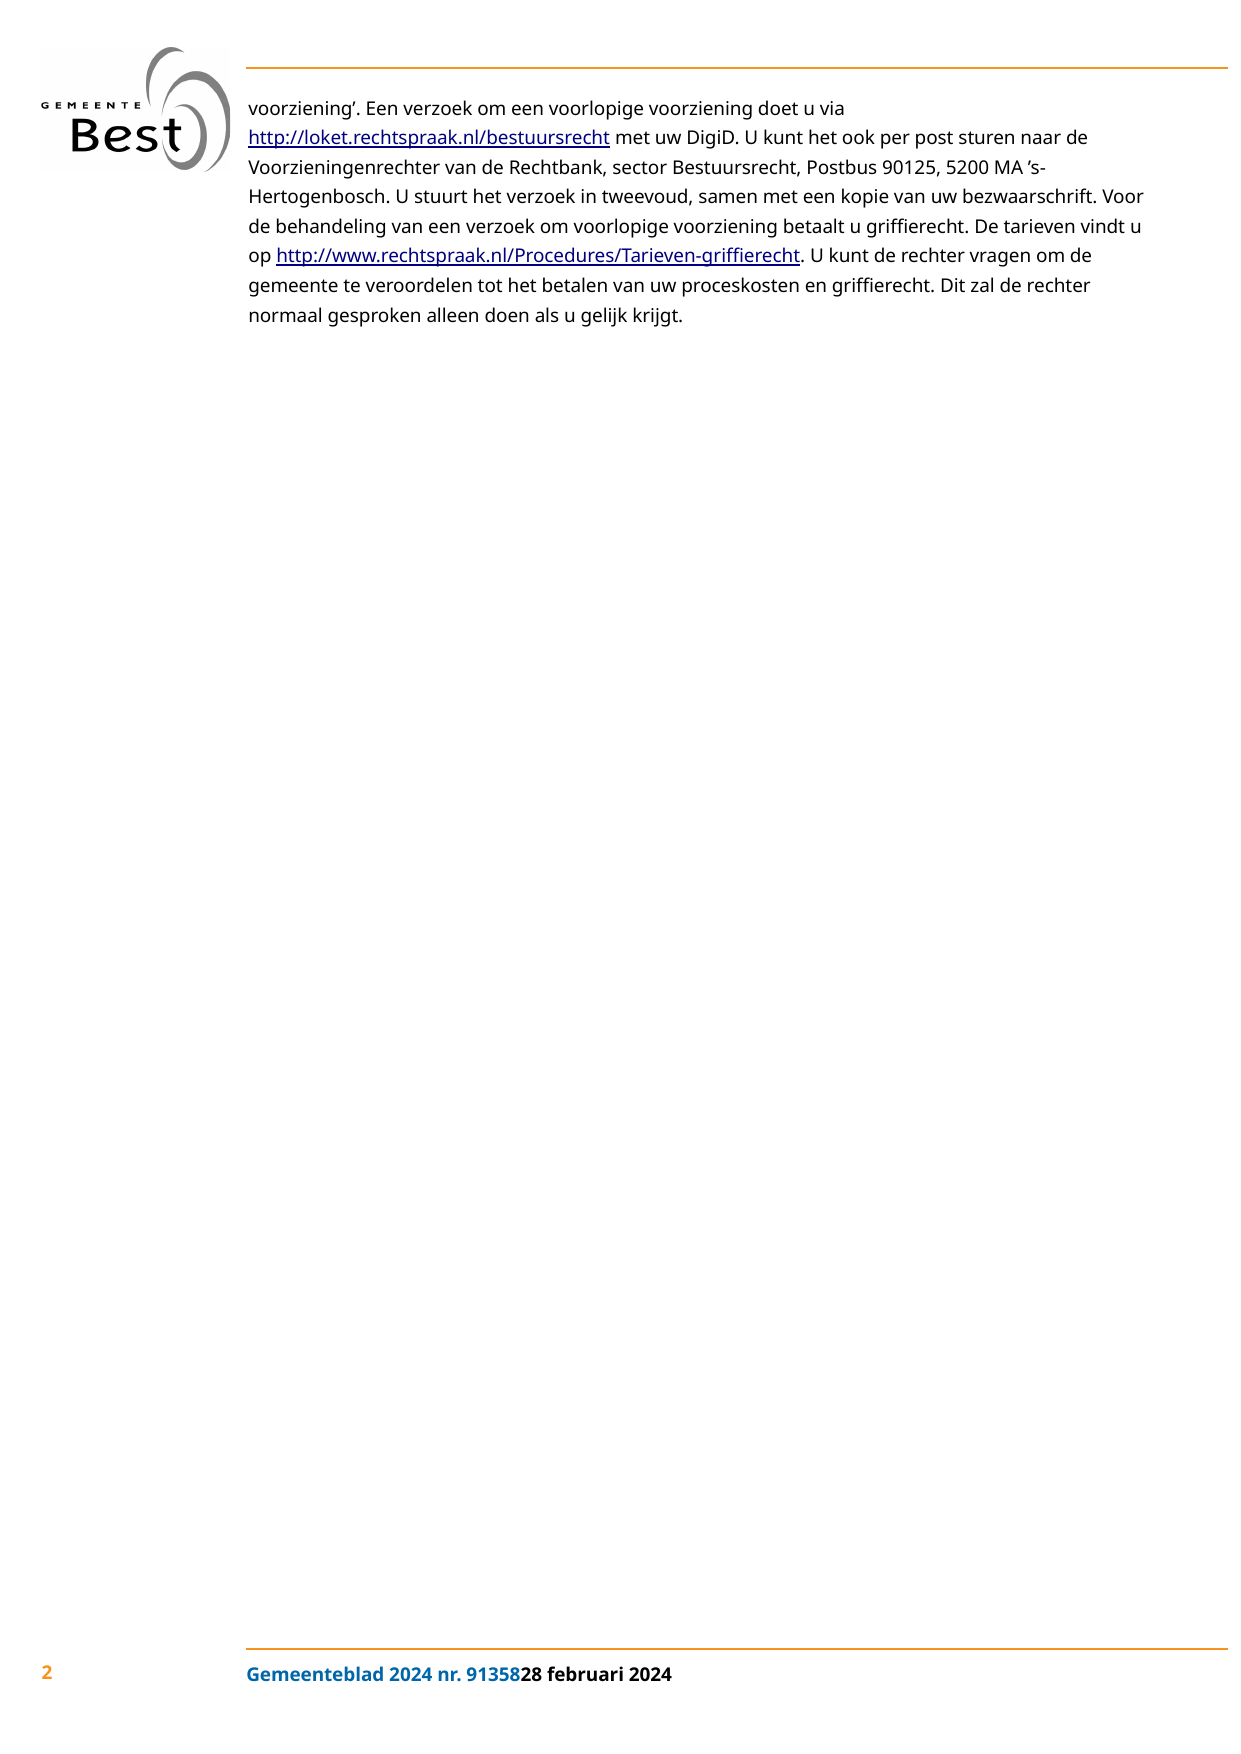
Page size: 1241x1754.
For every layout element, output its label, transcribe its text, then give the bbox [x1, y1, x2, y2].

picture [41, 47, 231, 172]
text voorziening’. Een verzoek om een voorlopige voorziening doet u via http://loket.rechtspraak.nl/bestuursrecht met uw DigiD. U kunt het ook per post sturen naar de Voorzieningenrechter van de Rechtbank, sector Bestuursrecht, Postbus 90125, 5200 MA ’s-Hertogenbosch. U stuurt het verzoek in tweevoud, samen met een kopie van uw bezwaarschrift. Voor de behandeling van een verzoek om voorlopige voorziening betaalt u griffierecht. De tarieven vindt u op http://www.rechtspraak.nl/Procedures/Tarieven-griffierecht. U kunt de rechter vragen om de gemeente te veroordelen tot het betalen van uw proceskosten en griffierecht. Dit zal de rechter normaal gesproken alleen doen als u gelijk krijgt. [248, 95, 1152, 328]
